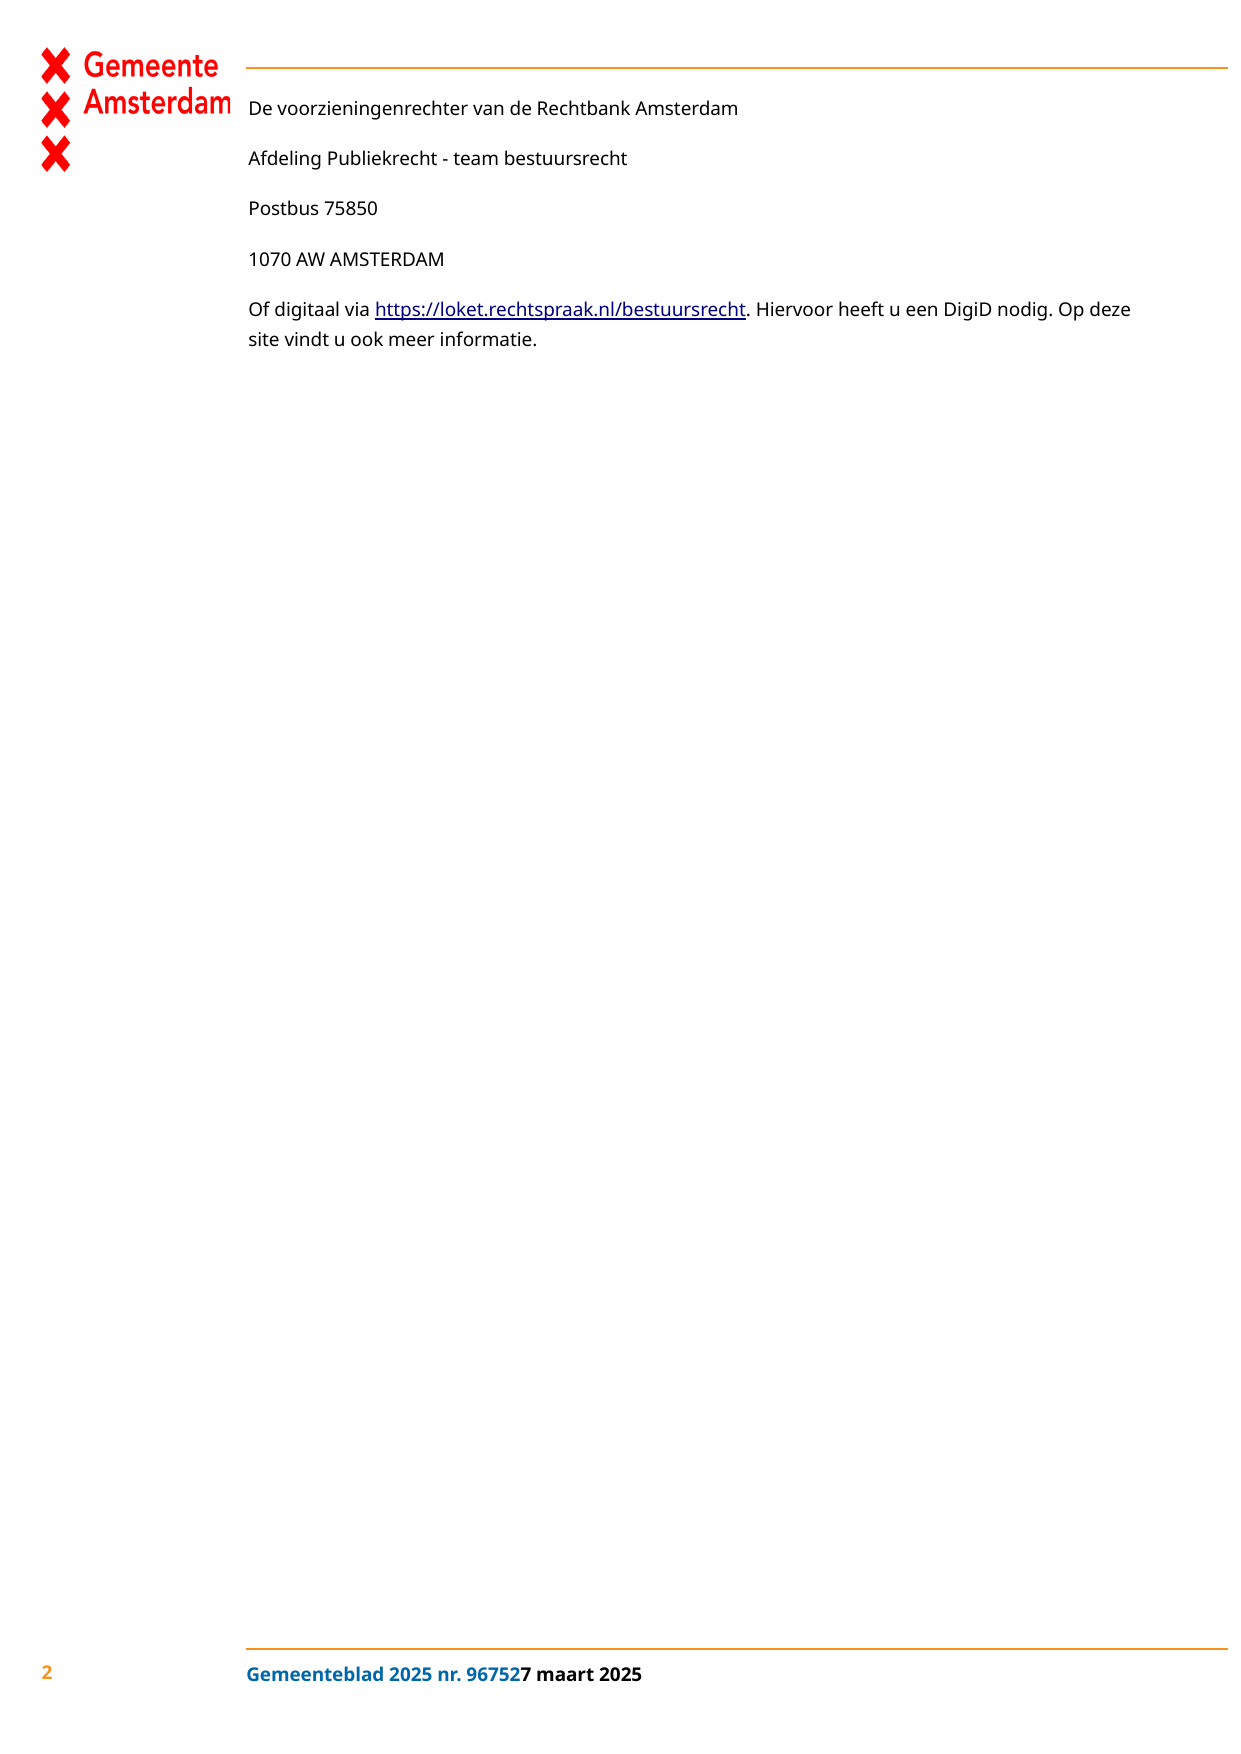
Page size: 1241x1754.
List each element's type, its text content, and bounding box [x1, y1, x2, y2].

text Of digitaal via https://loket.rechtspraak.nl/bestuursrecht. Hiervoor heeft u een DigiD nodig. Op deze site vindt u ook meer informatie. [248, 296, 1152, 352]
text 1070 AW AMSTERDAM [248, 246, 1152, 272]
picture [41, 47, 231, 172]
text Postbus 75850 [248, 196, 1152, 221]
text Afdeling Publiekrecht - team bestuursrecht [248, 145, 1152, 171]
text De voorzieningenrechter van de Rechtbank Amsterdam [248, 95, 1152, 121]
